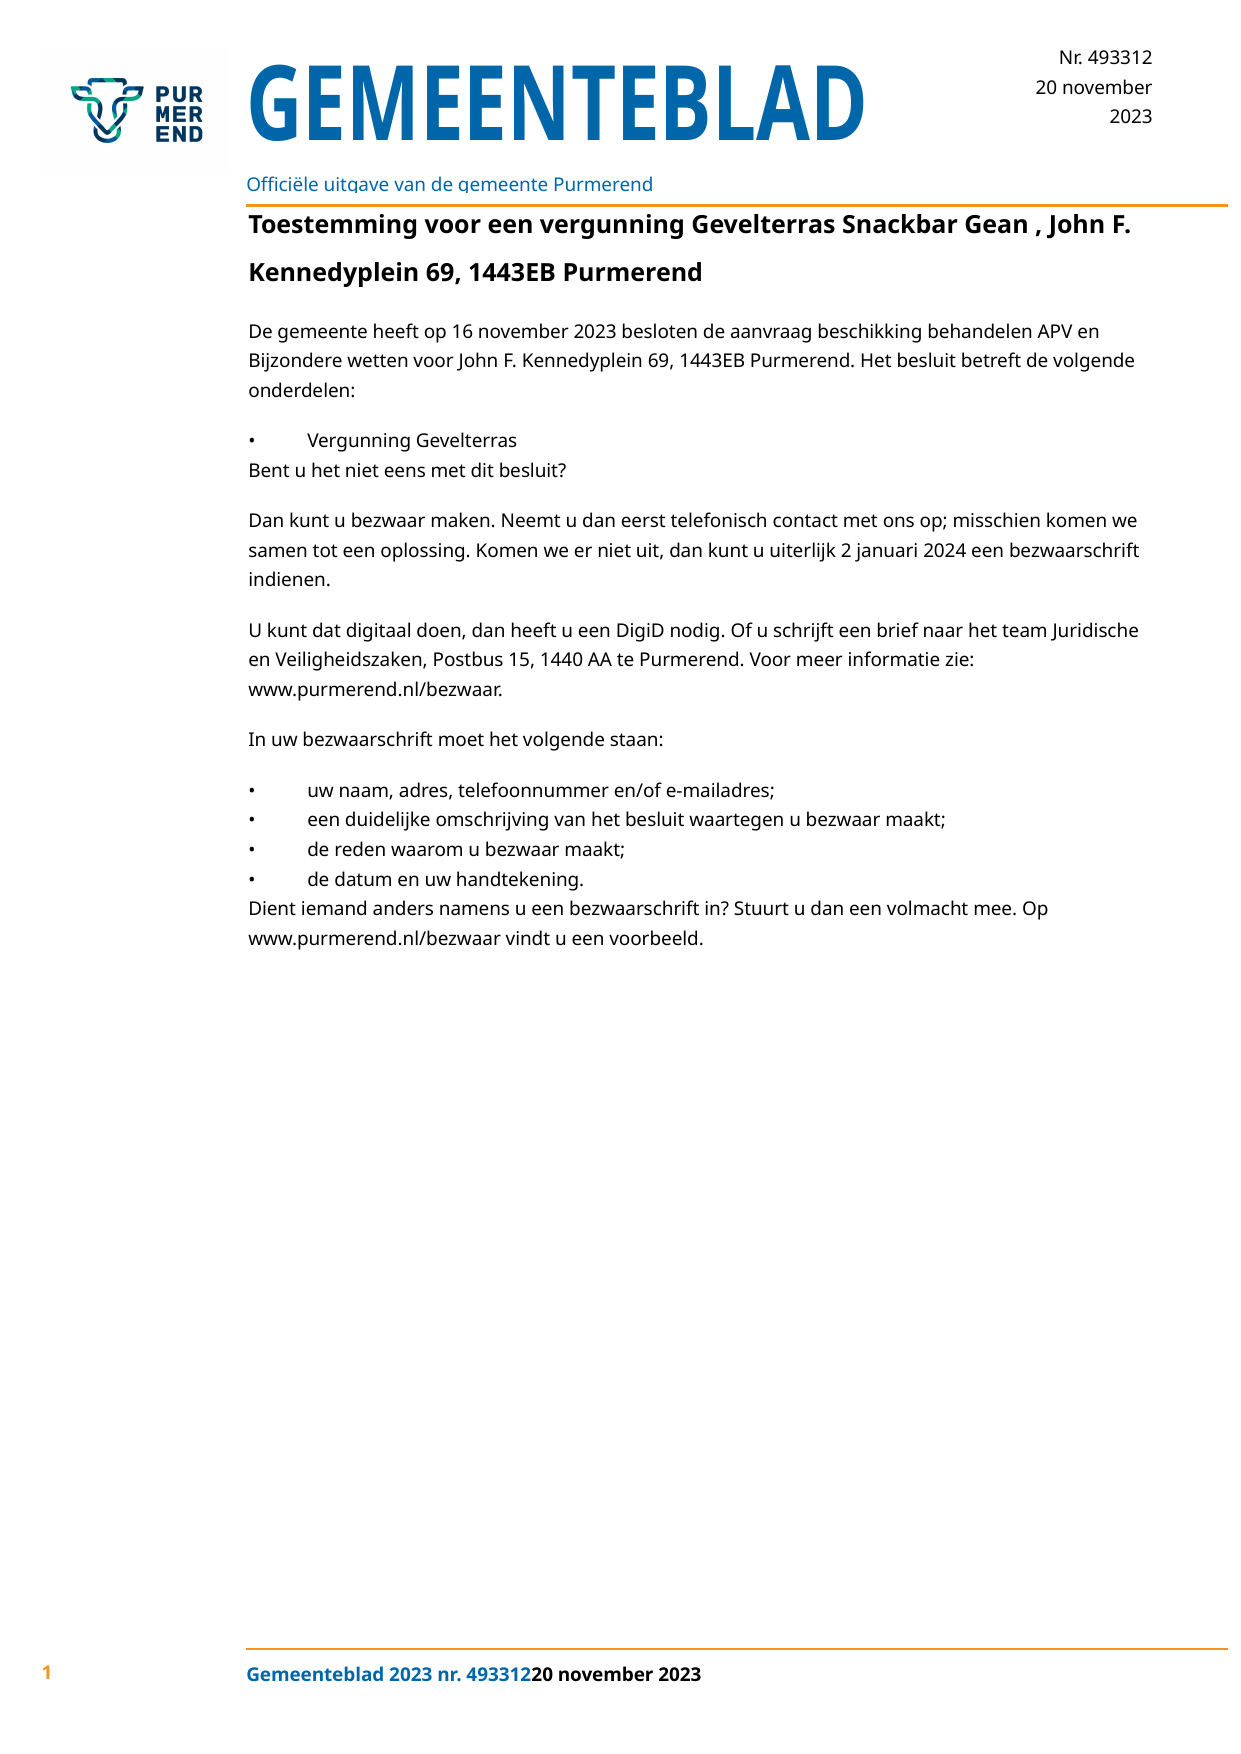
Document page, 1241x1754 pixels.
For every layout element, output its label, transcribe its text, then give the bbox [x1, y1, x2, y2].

text Bent u het niet eens met dit besluit? [248, 457, 1152, 483]
list uw naam, adres, telefoonnummer en/of e-mailadres; [248, 777, 1152, 803]
picture [41, 47, 231, 172]
text Dan kunt u bezwaar maken. Neemt u dan eerst telefonisch contact met ons op; misschien komen we samen tot een oplossing. Komen we er niet uit, dan kunt u uiterlijk 2 januari 2024 een bezwaarschrift indienen. [248, 507, 1152, 592]
list de reden waarom u bezwaar maakt; [248, 836, 1152, 862]
text Toestemming voor een vergunning Gevelterras Snackbar Gean , John F. Kennedyplein 69, 1443EB Purmerend [248, 207, 1152, 288]
text De gemeente heeft op 16 november 2023 besloten de aanvraag beschikking behandelen APV en Bijzondere wetten voor John F. Kennedyplein 69, 1443EB Purmerend. Het besluit betreft de volgende onderdelen: [248, 318, 1152, 403]
list de datum en uw handtekening. [248, 866, 1152, 892]
text Dient iemand anders namens u een bezwaarschrift in? Stuurt u dan een volmacht mee. Op www.purmerend.nl/bezwaar vindt u een voorbeeld. [248, 895, 1152, 951]
text In uw bezwaarschrift moet het volgende staan: [248, 727, 1152, 752]
list een duidelijke omschrijving van het besluit waartegen u bezwaar maakt; [248, 807, 1152, 832]
text U kunt dat digitaal doen, dan heeft u een DigiD nodig. Of u schrijft een brief naar het team Juridische en Veiligheidszaken, Postbus 15, 1440 AA te Purmerend. Voor meer informatie zie: www.purmerend.nl/bezwaar. [248, 617, 1152, 702]
list Vergunning Gevelterras [248, 427, 1152, 453]
